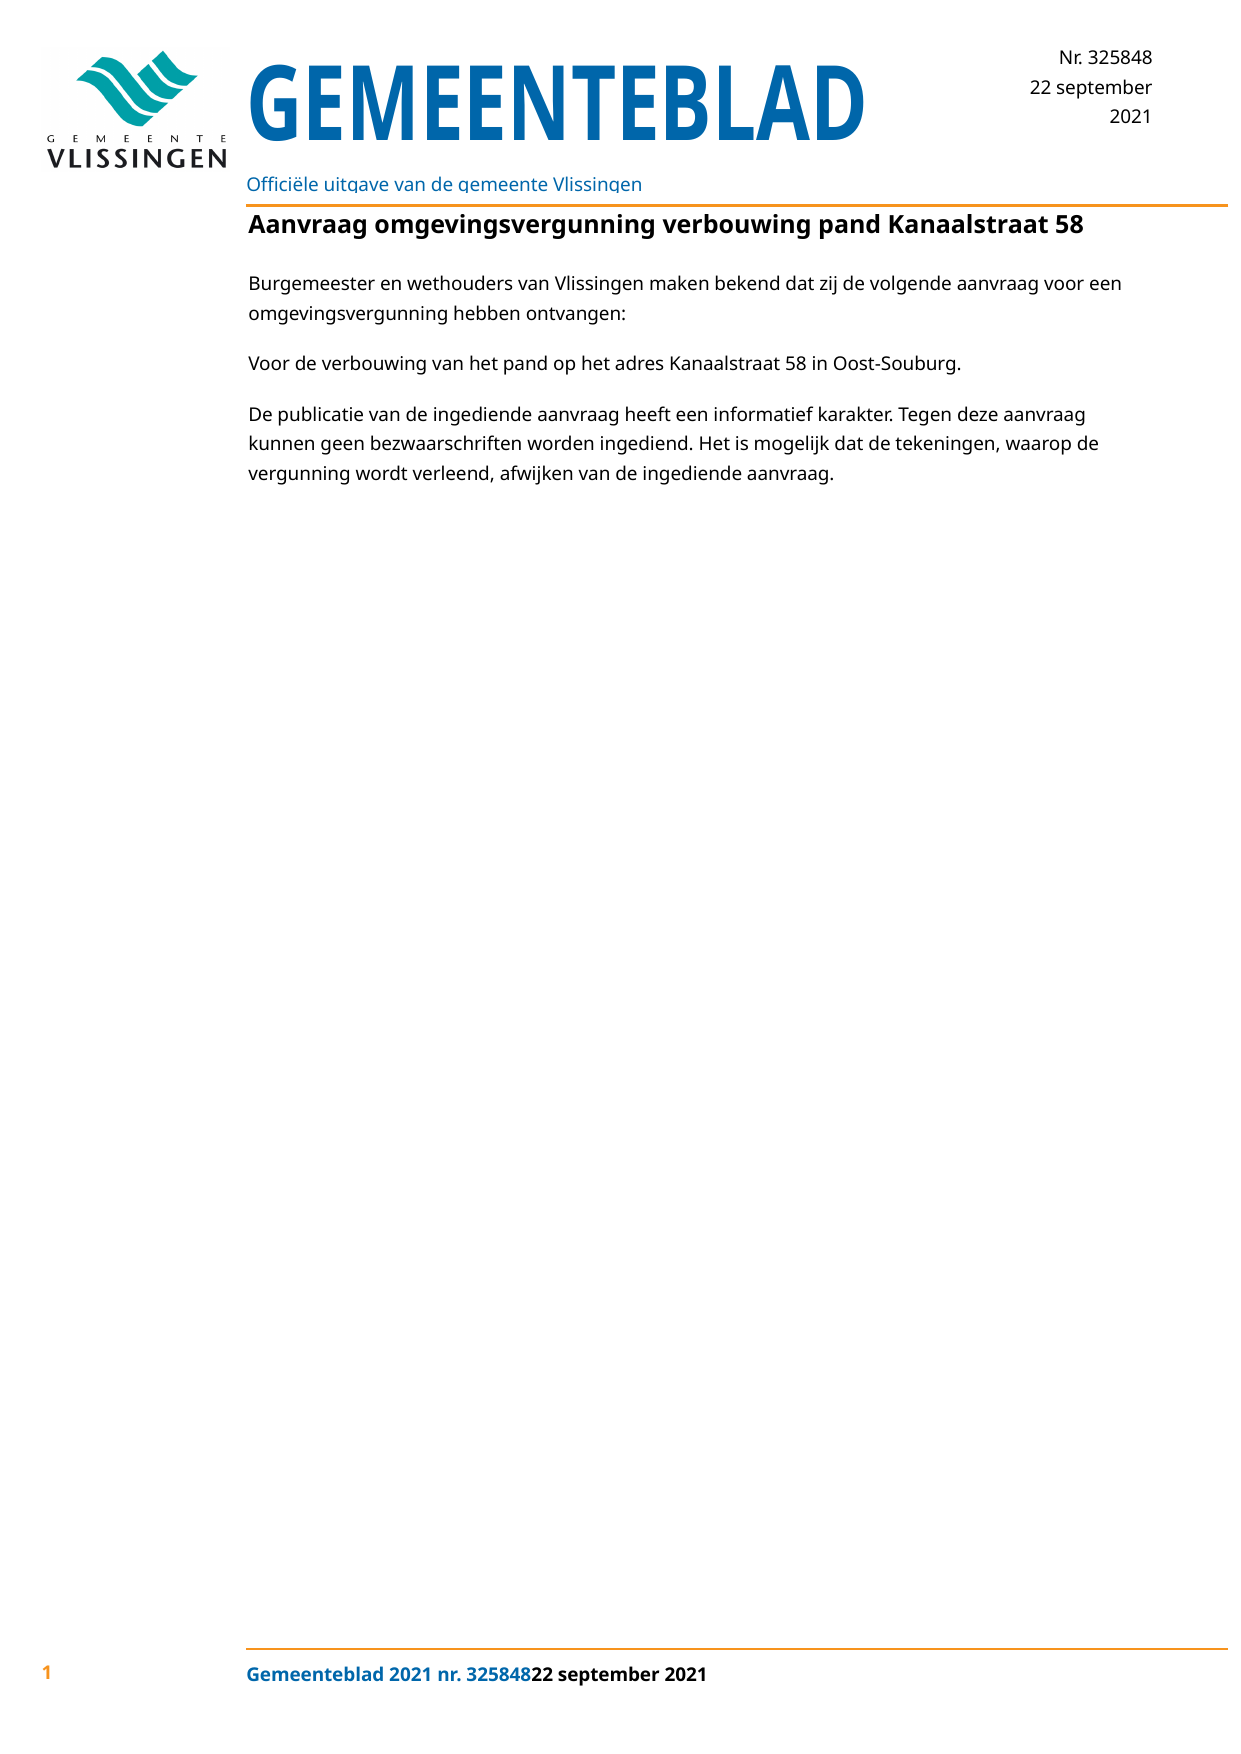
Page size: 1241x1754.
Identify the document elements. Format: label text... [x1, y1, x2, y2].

text Voor de verbouwing van het pand op het adres Kanaalstraat 58 in Oost-Souburg. [248, 350, 1152, 376]
text Burgemeester en wethouders van Vlissingen maken bekend dat zij de volgende aanvraag voor een omgevingsvergunning hebben ontvangen: [248, 270, 1152, 326]
picture [41, 47, 231, 172]
text De publicatie van de ingediende aanvraag heeft een informatief karakter. Tegen deze aanvraag kunnen geen bezwaarschriften worden ingediend. Het is mogelijk dat de tekeningen, waarop de vergunning wordt verleend, afwijken van de ingediende aanvraag. [248, 401, 1152, 486]
text Aanvraag omgevingsvergunning verbouwing pand Kanaalstraat 58 [248, 207, 1152, 241]
